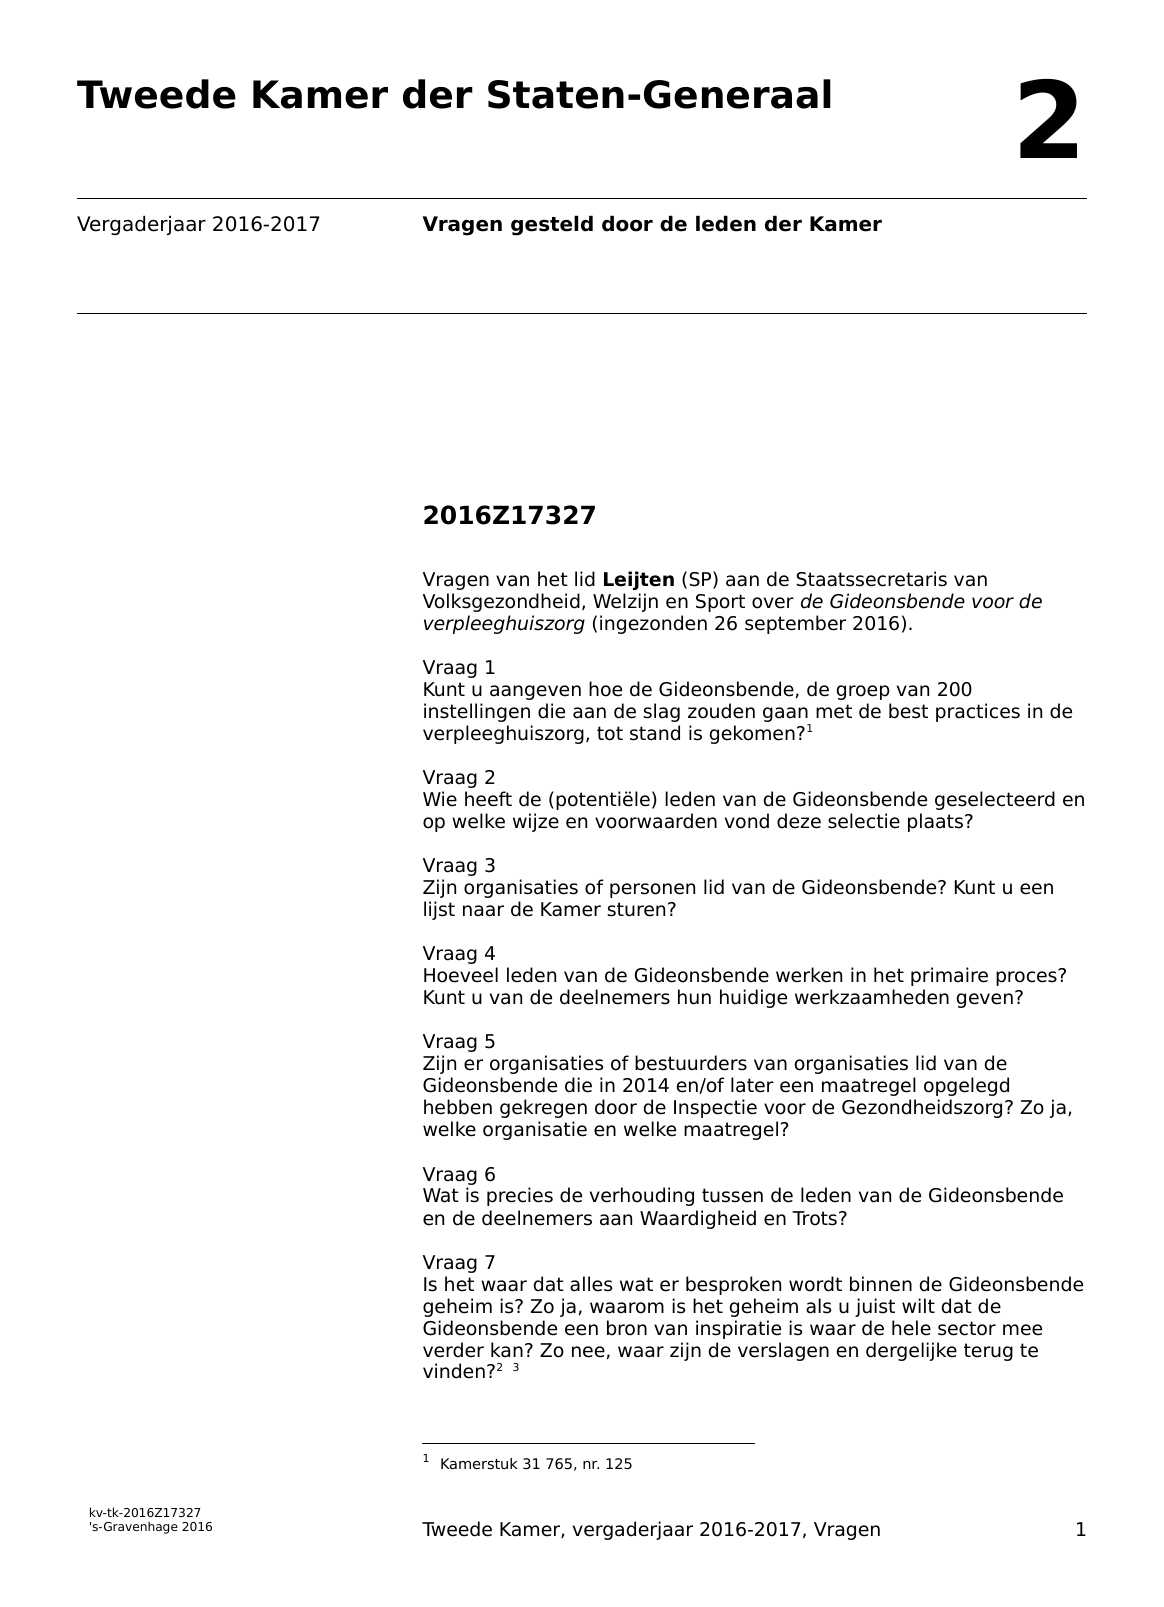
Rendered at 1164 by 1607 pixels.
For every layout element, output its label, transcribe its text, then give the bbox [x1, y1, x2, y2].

text 's-Gravenhage 2016 [88, 1520, 323, 1534]
text Wie heeft de (potentiële) leden van de Gideonsbende geselecteerd en op welke wijze en voorwaarden vond deze selectie plaats? [422, 789, 1087, 833]
text Kunt u aangeven hoe de Gideonsbende, de groep van 200 instellingen die aan de slag zouden gaan met de best practices in de verpleeghuiszorg, tot stand is gekomen? [422, 679, 1087, 745]
table_cell Vergaderjaar 2016-2017 [77, 199, 422, 313]
text Zijn er organisaties of bestuurders van organisaties lid van de Gideonsbende die in 2014 en/of later een maatregel opgelegd hebben gekregen door de Inspectie voor de Gezondheidszorg? Zo ja, welke organisatie en welke maatregel? [422, 1053, 1087, 1141]
text Vraag 7 [422, 1252, 1087, 1273]
text 2016Z17327 [422, 501, 1087, 531]
text Vraag 4 [422, 943, 1087, 965]
text kv-tk-2016Z17327 [88, 1506, 323, 1520]
table_header 2 [886, 59, 1087, 198]
text Vraag 6 [422, 1163, 1087, 1185]
text Wat is precies de verhouding tussen de leden van de Gideonsbende en de deelnemers aan Waardigheid en Trots? [422, 1185, 1087, 1229]
text Kamerstuk 31 765, nr. 125 [422, 1452, 1087, 1474]
text Vraag 2 [422, 767, 1087, 789]
text Hoeveel leden van de Gideonsbende werken in het primaire proces? Kunt u van de deelnemers hun huidige werkzaamheden geven? [422, 965, 1087, 1009]
text Vraag 1 [422, 657, 1087, 679]
text Is het waar dat alles wat er besproken wordt binnen de Gideonsbende geheim is? Zo ja, waarom is het geheim als u juist wilt dat de Gideonsbende een bron van inspiratie is waar de hele sector mee verder kan? Zo nee, waar zijn de verslagen en dergelijke terug te vinden? [422, 1273, 1087, 1383]
text Vraag 5 [422, 1031, 1087, 1053]
table_cell Vragen gesteld door de leden der Kamer [422, 199, 1087, 313]
text Vraag 3 [422, 855, 1087, 877]
text Vragen van het lid Leijten (SP) aan de Staatssecretaris van Volksgezondheid, Welzijn en Sport over de Gideonsbende voor de verpleeghuiszorg (ingezonden 26 september 2016). [422, 569, 1087, 635]
text Zijn organisaties of personen lid van de Gideonsbende? Kunt u een lijst naar de Kamer sturen? [422, 877, 1087, 921]
table_header Tweede Kamer der Staten-Generaal [77, 59, 886, 198]
